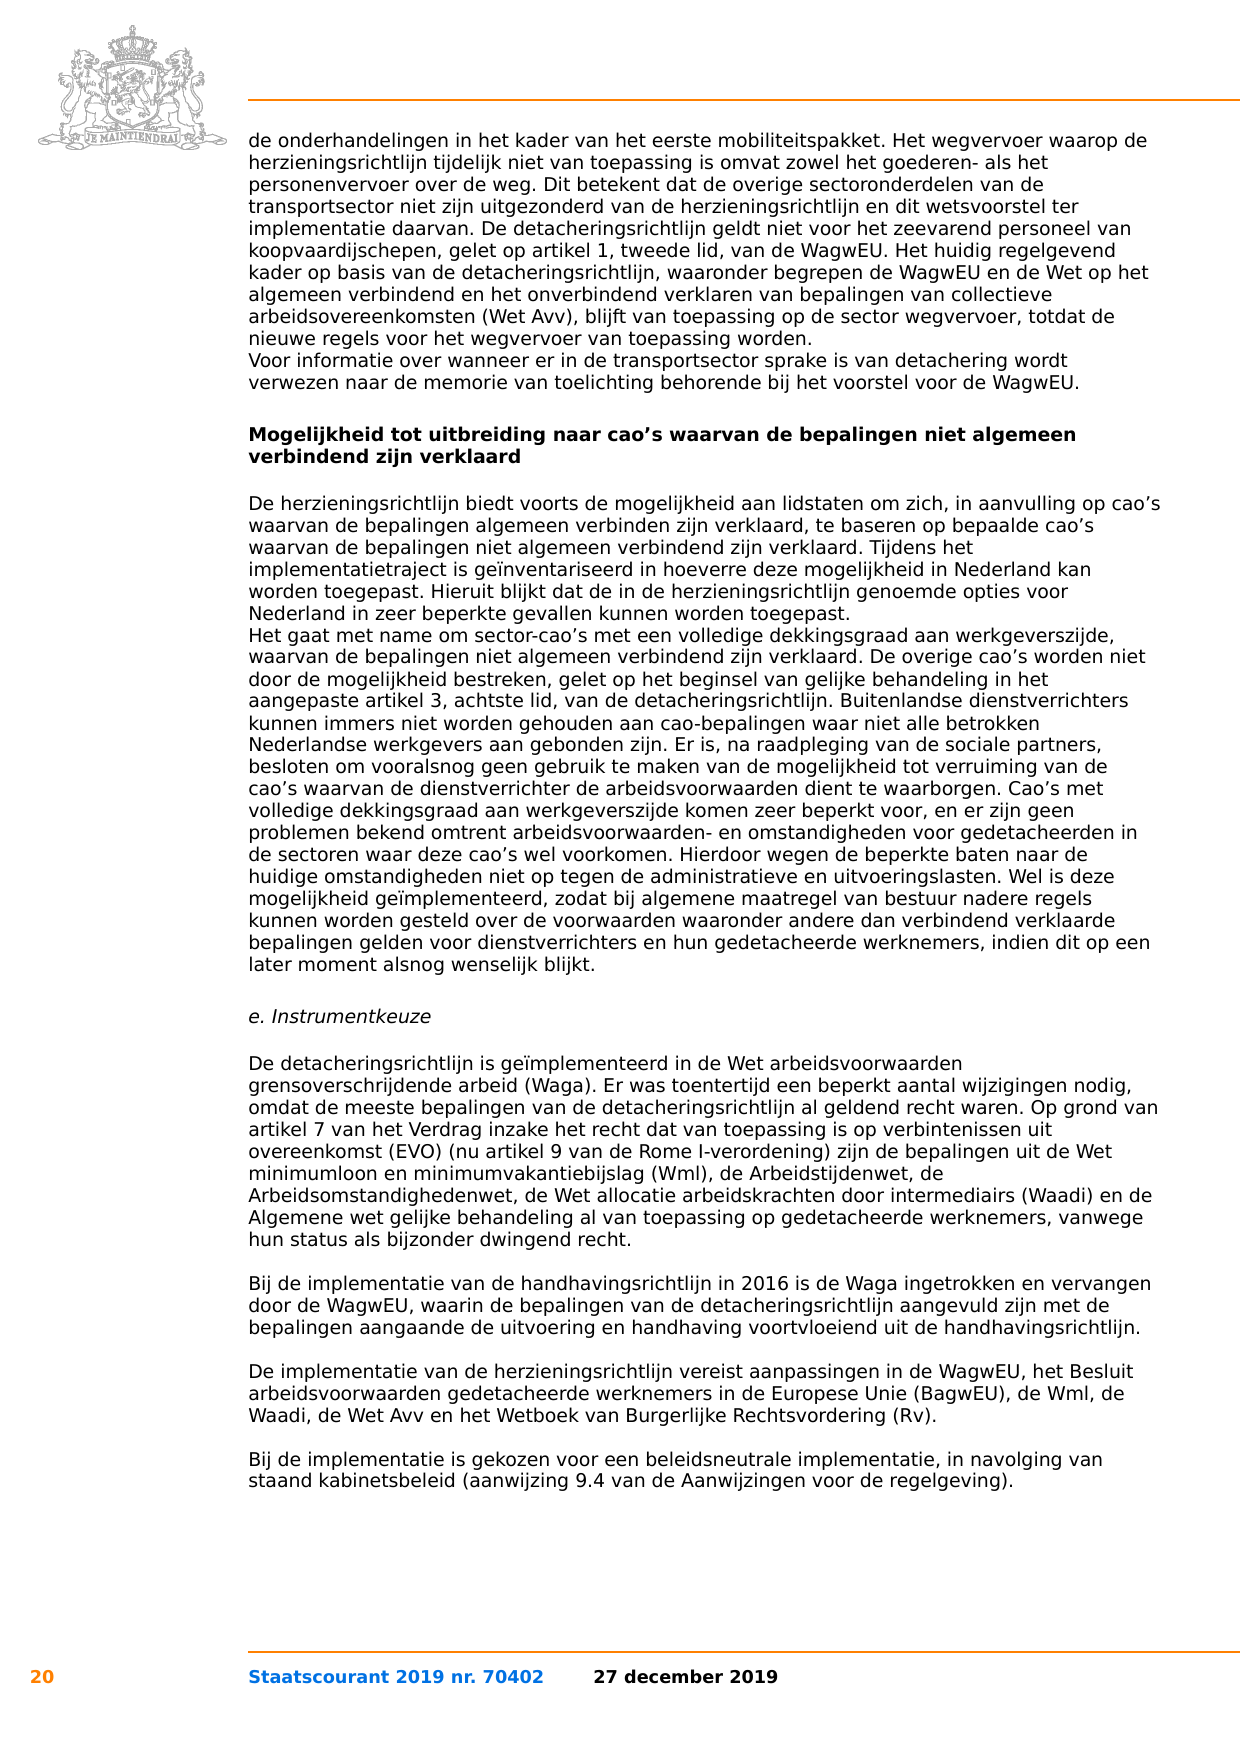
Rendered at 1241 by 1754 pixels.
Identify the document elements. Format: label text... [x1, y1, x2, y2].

text Het gaat met name om sector-cao’s met een volledige dekkingsgraad aan werkgeverszijde, waarvan de bepalingen niet algemeen verbindend zijn verklaard. De overige cao’s worden niet door de mogelijkheid bestreken, gelet op het beginsel van gelijke behandeling in het aangepaste artikel 3, achtste lid, van de detacheringsrichtlijn. Buitenlandse dienstverrichters kunnen immers niet worden gehouden aan cao-bepalingen waar niet alle betrokken Nederlandse werkgevers aan gebonden zijn. Er is, na raadpleging van de sociale partners, besloten om vooralsnog geen gebruik te maken van de mogelijkheid tot verruiming van de cao’s waarvan de dienstverrichter de arbeidsvoorwaarden dient te waarborgen. Cao’s met volledige dekkingsgraad aan werkgeverszijde komen zeer beperkt voor, en er zijn geen problemen bekend omtrent arbeidsvoorwaarden- en omstandigheden voor gedetacheerden in de sectoren waar deze cao’s wel voorkomen. Hierdoor wegen de beperkte baten naar de huidige omstandigheden niet op tegen de administratieve en uitvoeringslasten. Wel is deze mogelijkheid geïmplementeerd, zodat bij algemene maatregel van bestuur nadere regels kunnen worden gesteld over de voorwaarden waaronder andere dan verbindend verklaarde bepalingen gelden voor dienstverrichters en hun gedetacheerde werknemers, indien dit op een later moment alsnog wenselijk blijkt. [248, 624, 1163, 976]
text De implementatie van de herzieningsrichtlijn vereist aanpassingen in de WagwEU, het Besluit arbeidsvoorwaarden gedetacheerde werknemers in de Europese Unie (BagwEU), de Wml, de Waadi, de Wet Avv en het Wetboek van Burgerlijke Rechtsvordering (Rv). [248, 1361, 1163, 1427]
text de onderhandelingen in het kader van het eerste mobiliteitspakket. Het wegvervoer waarop de herzieningsrichtlijn tijdelijk niet van toepassing is omvat zowel het goederen- als het personenvervoer over de weg. Dit betekent dat de overige sectoronderdelen van de transportsector niet zijn uitgezonderd van de herzieningsrichtlijn en dit wetsvoorstel ter implementatie daarvan. De detacheringsrichtlijn geldt niet voor het zeevarend personeel van koopvaardijschepen, gelet op artikel 1, tweede lid, van de WagwEU. Het huidig regelgevend kader op basis van de detacheringsrichtlijn, waaronder begrepen de WagwEU en de Wet op het algemeen verbindend en het onverbindend verklaren van bepalingen van collectieve arbeidsovereenkomsten (Wet Avv), blijft van toepassing op de sector wegvervoer, totdat de nieuwe regels voor het wegvervoer van toepassing worden. [248, 130, 1163, 350]
text De herzieningsrichtlijn biedt voorts de mogelijkheid aan lidstaten om zich, in aanvulling op cao’s waarvan de bepalingen algemeen verbinden zijn verklaard, te baseren op bepaalde cao’s waarvan de bepalingen niet algemeen verbindend zijn verklaard. Tijdens het implementatietraject is geïnventariseerd in hoeverre deze mogelijkheid in Nederland kan worden toegepast. Hieruit blijkt dat de in de herzieningsrichtlijn genoemde opties voor Nederland in zeer beperkte gevallen kunnen worden toegepast. [248, 493, 1163, 624]
text Bij de implementatie is gekozen voor een beleidsneutrale implementatie, in navolging van staand kabinetsbeleid (aanwijzing 9.4 van de Aanwijzingen voor de regelgeving). [248, 1448, 1163, 1492]
subtitle Mogelijkheid tot uitbreiding naar cao’s waarvan de bepalingen niet algemeen verbindend zijn verklaard [248, 424, 1163, 468]
text Voor informatie over wanneer er in de transportsector sprake is van detachering wordt verwezen naar de memorie van toelichting behorende bij het voorstel voor de WagwEU. [248, 350, 1163, 394]
subtitle e. Instrumentkeuze [248, 1006, 1163, 1028]
text De detacheringsrichtlijn is geïmplementeerd in de Wet arbeidsvoorwaarden grensoverschrijdende arbeid (Waga). Er was toentertijd een beperkt aantal wijzigingen nodig, omdat de meeste bepalingen van de detacheringsrichtlijn al geldend recht waren. Op grond van artikel 7 van het Verdrag inzake het recht dat van toepassing is op verbintenissen uit overeenkomst (EVO) (nu artikel 9 van de Rome I-verordening) zijn de bepalingen uit de Wet minimumloon en minimumvakantiebijslag (Wml), de Arbeidstijdenwet, de Arbeidsomstandighedenwet, de Wet allocatie arbeidskrachten door intermediairs (Waadi) en de Algemene wet gelijke behandeling al van toepassing op gedetacheerde werknemers, vanwege hun status als bijzonder dwingend recht. [248, 1053, 1163, 1251]
text Bij de implementatie van de handhavingsrichtlijn in 2016 is de Waga ingetrokken en vervangen door de WagwEU, waarin de bepalingen van de detacheringsrichtlijn aangevuld zijn met de bepalingen aangaande de uitvoering en handhaving voortvloeiend uit de handhavingsrichtlijn. [248, 1273, 1163, 1339]
picture [38, 25, 227, 150]
